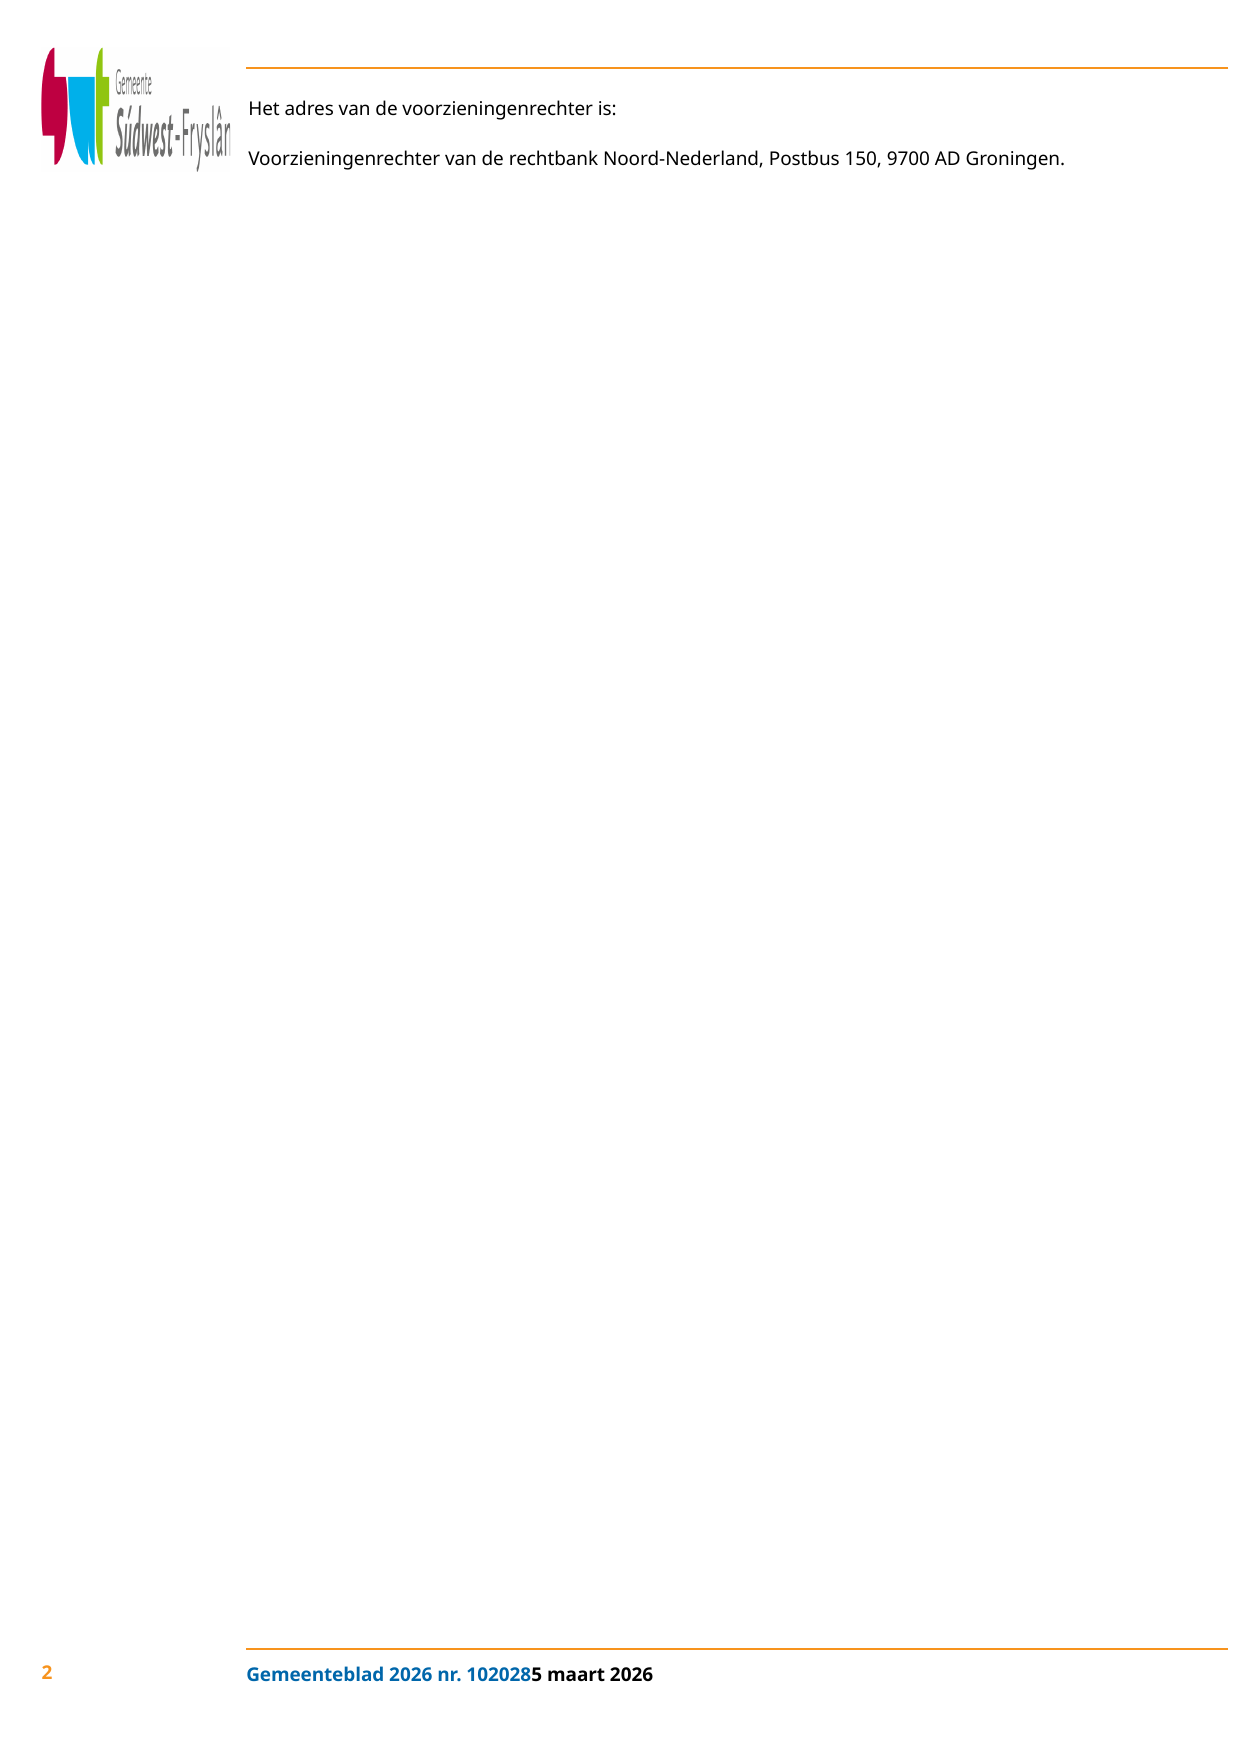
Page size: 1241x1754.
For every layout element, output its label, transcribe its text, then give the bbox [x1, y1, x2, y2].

picture [41, 47, 231, 172]
text Het adres van de voorzieningenrechter is: [248, 95, 1152, 121]
text Voorzieningenrechter van de rechtbank Noord-Nederland, Postbus 150, 9700 AD Groningen. [248, 145, 1152, 171]
